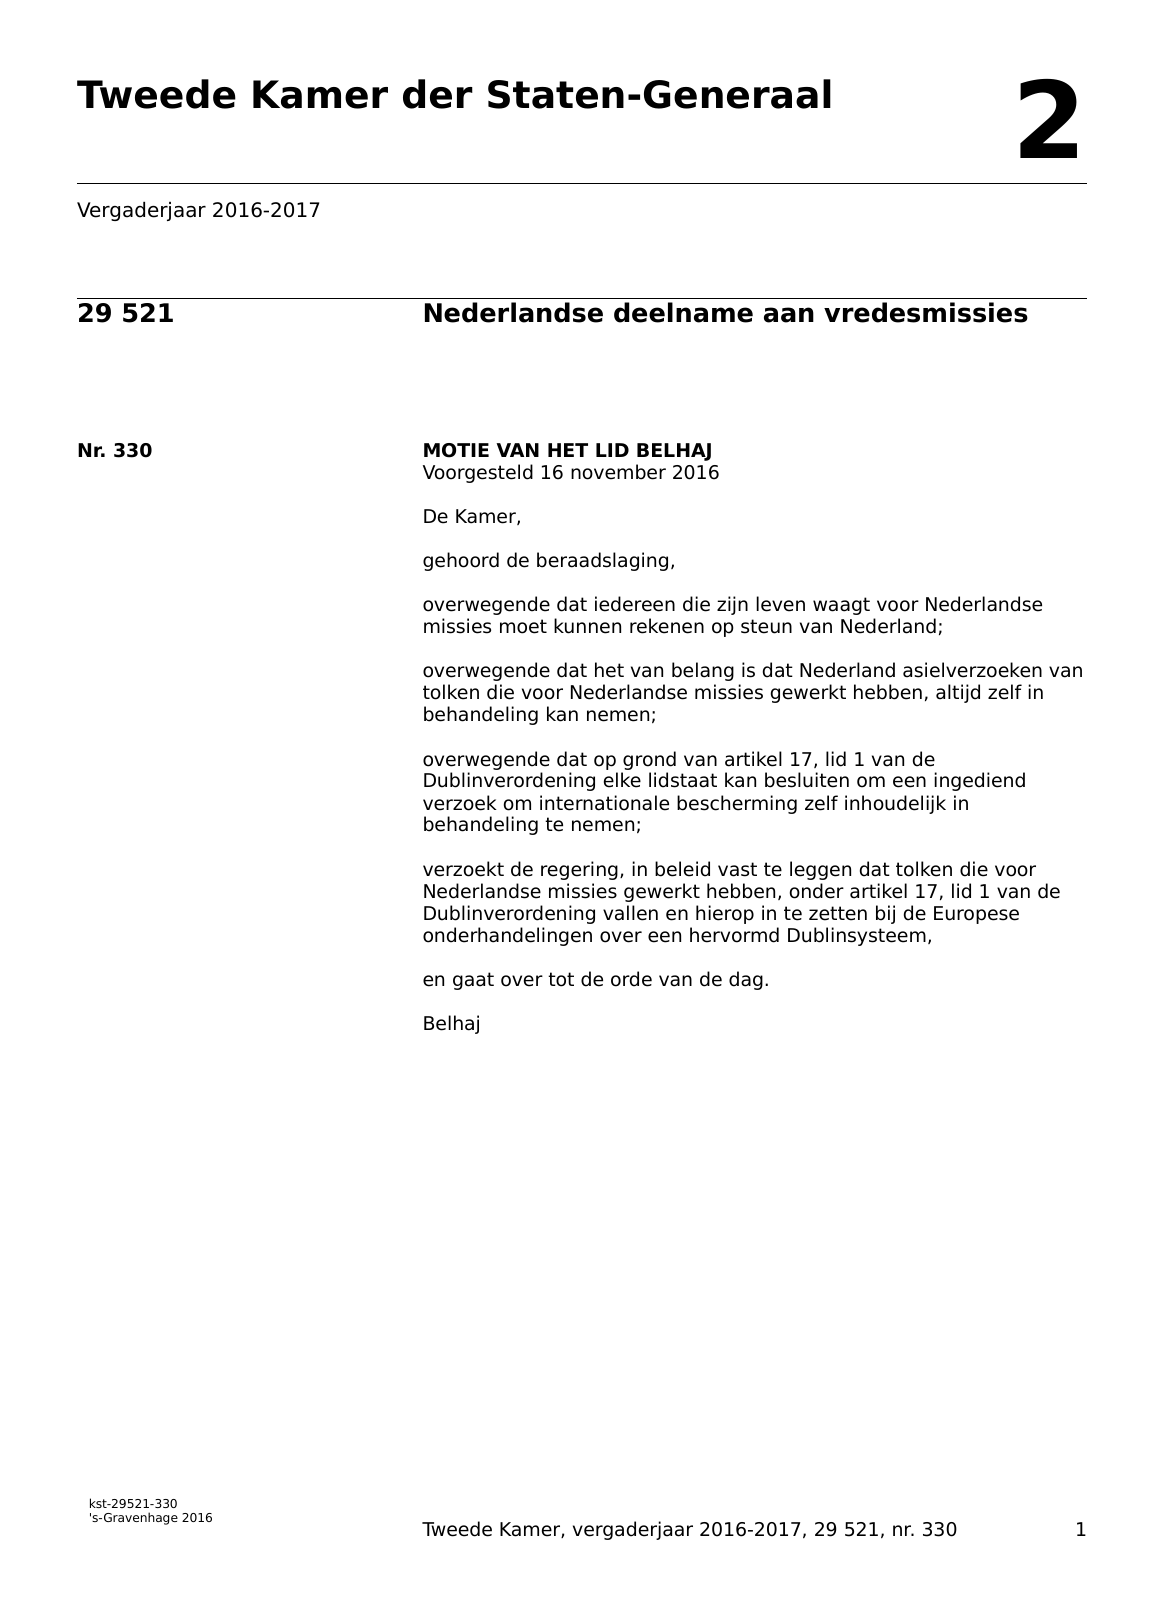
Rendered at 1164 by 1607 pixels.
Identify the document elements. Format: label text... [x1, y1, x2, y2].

text Voorgesteld 16 november 2016 [422, 462, 1087, 484]
text kst-29521-330 [88, 1497, 323, 1511]
text 's-Gravenhage 2016 [88, 1511, 323, 1525]
subtitle 29 521 Nederlandse deelname aan vredesmissies [77, 299, 1087, 329]
table_header 2 [886, 59, 1087, 183]
text Belhaj [422, 1013, 1087, 1035]
text verzoekt de regering, in beleid vast te leggen dat tolken die voor Nederlandse missies gewerkt hebben, onder artikel 17, lid 1 van de Dublinverordening vallen en hierop in te zetten bij de Europese onderhandelingen over een hervormd Dublinsysteem, [422, 858, 1087, 946]
text overwegende dat iedereen die zijn leven waagt voor Nederlandse missies moet kunnen rekenen op steun van Nederland; [422, 594, 1087, 638]
text overwegende dat het van belang is dat Nederland asielverzoeken van tolken die voor Nederlandse missies gewerkt hebben, altijd zelf in behandeling kan nemen; [422, 660, 1087, 726]
table_cell Vergaderjaar 2016-2017 [77, 184, 1087, 298]
table_header Tweede Kamer der Staten-Generaal [77, 59, 886, 183]
subtitle Nr. 330 MOTIE VAN HET LID BELHAJ [77, 440, 1087, 462]
text en gaat over tot de orde van de dag. [422, 969, 1087, 991]
text De Kamer, [422, 506, 1087, 528]
text overwegende dat op grond van artikel 17, lid 1 van de Dublinverordening elke lidstaat kan besluiten om een ingediend verzoek om internationale bescherming zelf inhoudelijk in behandeling te nemen; [422, 748, 1087, 836]
text gehoord de beraadslaging, [422, 550, 1087, 572]
